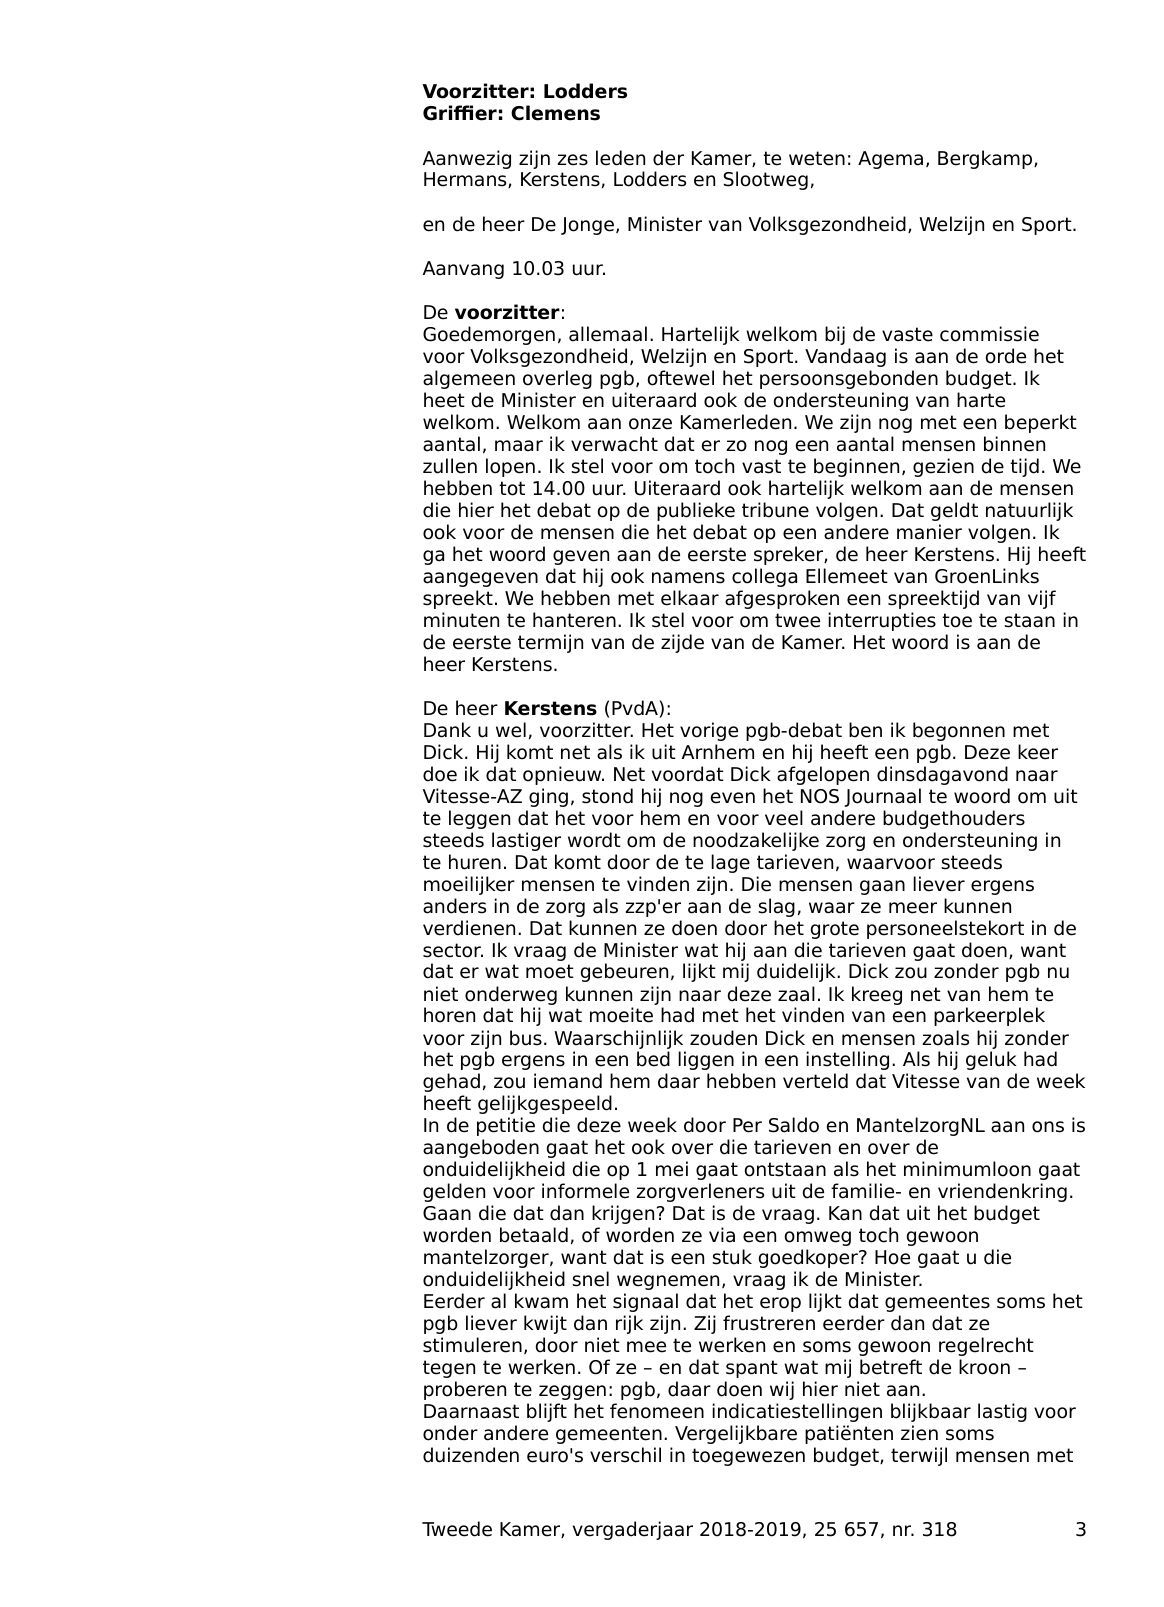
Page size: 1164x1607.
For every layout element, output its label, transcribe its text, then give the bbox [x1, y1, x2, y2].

text De heer Kerstens (PvdA): [422, 698, 1087, 720]
text Eerder al kwam het signaal dat het erop lijkt dat gemeentes soms het pgb liever kwijt dan rijk zijn. Zij frustreren eerder dan dat ze stimuleren, door niet mee te werken en soms gewoon regelrecht tegen te werken. Of ze – en dat spant wat mij betreft de kroon – proberen te zeggen: pgb, daar doen wij hier niet aan. [422, 1291, 1087, 1401]
text Goedemorgen, allemaal. Hartelijk welkom bij de vaste commissie voor Volksgezondheid, Welzijn en Sport. Vandaag is aan de orde het algemeen overleg pgb, oftewel het persoonsgebonden budget. Ik heet de Minister en uiteraard ook de ondersteuning van harte welkom. Welkom aan onze Kamerleden. We zijn nog met een beperkt aantal, maar ik verwacht dat er zo nog een aantal mensen binnen zullen lopen. Ik stel voor om toch vast te beginnen, gezien de tijd. We hebben tot 14.00 uur. Uiteraard ook hartelijk welkom aan de mensen die hier het debat op de publieke tribune volgen. Dat geldt natuurlijk ook voor de mensen die het debat op een andere manier volgen. Ik ga het woord geven aan de eerste spreker, de heer Kerstens. Hij heeft aangegeven dat hij ook namens collega Ellemeet van GroenLinks spreekt. We hebben met elkaar afgesproken een spreektijd van vijf minuten te hanteren. Ik stel voor om twee interrupties toe te staan in de eerste termijn van de zijde van de Kamer. Het woord is aan de heer Kerstens. [422, 324, 1087, 676]
text Aanwezig zijn zes leden der Kamer, te weten: Agema, Bergkamp, Hermans, Kerstens, Lodders en Slootweg, [422, 147, 1087, 191]
text Dank u wel, voorzitter. Het vorige pgb-debat ben ik begonnen met Dick. Hij komt net als ik uit Arnhem en hij heeft een pgb. Deze keer doe ik dat opnieuw. Net voordat Dick afgelopen dinsdagavond naar Vitesse-AZ ging, stond hij nog even het NOS Journaal te woord om uit te leggen dat het voor hem en voor veel andere budgethouders steeds lastiger wordt om de noodzakelijke zorg en ondersteuning in te huren. Dat komt door de te lage tarieven, waarvoor steeds moeilijker mensen te vinden zijn. Die mensen gaan liever ergens anders in de zorg als zzp'er aan de slag, waar ze meer kunnen verdienen. Dat kunnen ze doen door het grote personeelstekort in de sector. Ik vraag de Minister wat hij aan die tarieven gaat doen, want dat er wat moet gebeuren, lijkt mij duidelijk. Dick zou zonder pgb nu niet onderweg kunnen zijn naar deze zaal. Ik kreeg net van hem te horen dat hij wat moeite had met het vinden van een parkeerplek voor zijn bus. Waarschijnlijk zouden Dick en mensen zoals hij zonder het pgb ergens in een bed liggen in een instelling. Als hij geluk had gehad, zou iemand hem daar hebben verteld dat Vitesse van de week heeft gelijkgespeeld. [422, 720, 1087, 1115]
text Griffier: Clemens [422, 103, 1087, 125]
text Daarnaast blijft het fenomeen indicatiestellingen blijkbaar lastig voor onder andere gemeenten. Vergelijkbare patiënten zien soms duizenden euro's verschil in toegewezen budget, terwijl mensen met [422, 1401, 1087, 1467]
text De voorzitter: [422, 302, 1087, 324]
text In de petitie die deze week door Per Saldo en MantelzorgNL aan ons is aangeboden gaat het ook over die tarieven en over de onduidelijkheid die op 1 mei gaat ontstaan als het minimumloon gaat gelden voor informele zorgverleners uit de familie- en vriendenkring. Gaan die dat dan krijgen? Dat is de vraag. Kan dat uit het budget worden betaald, of worden ze via een omweg toch gewoon mantelzorger, want dat is een stuk goedkoper? Hoe gaat u die onduidelijkheid snel wegnemen, vraag ik de Minister. [422, 1115, 1087, 1291]
text Voorzitter: Lodders [422, 81, 1087, 103]
text Aanvang 10.03 uur. [422, 258, 1087, 280]
text en de heer De Jonge, Minister van Volksgezondheid, Welzijn en Sport. [422, 213, 1087, 236]
